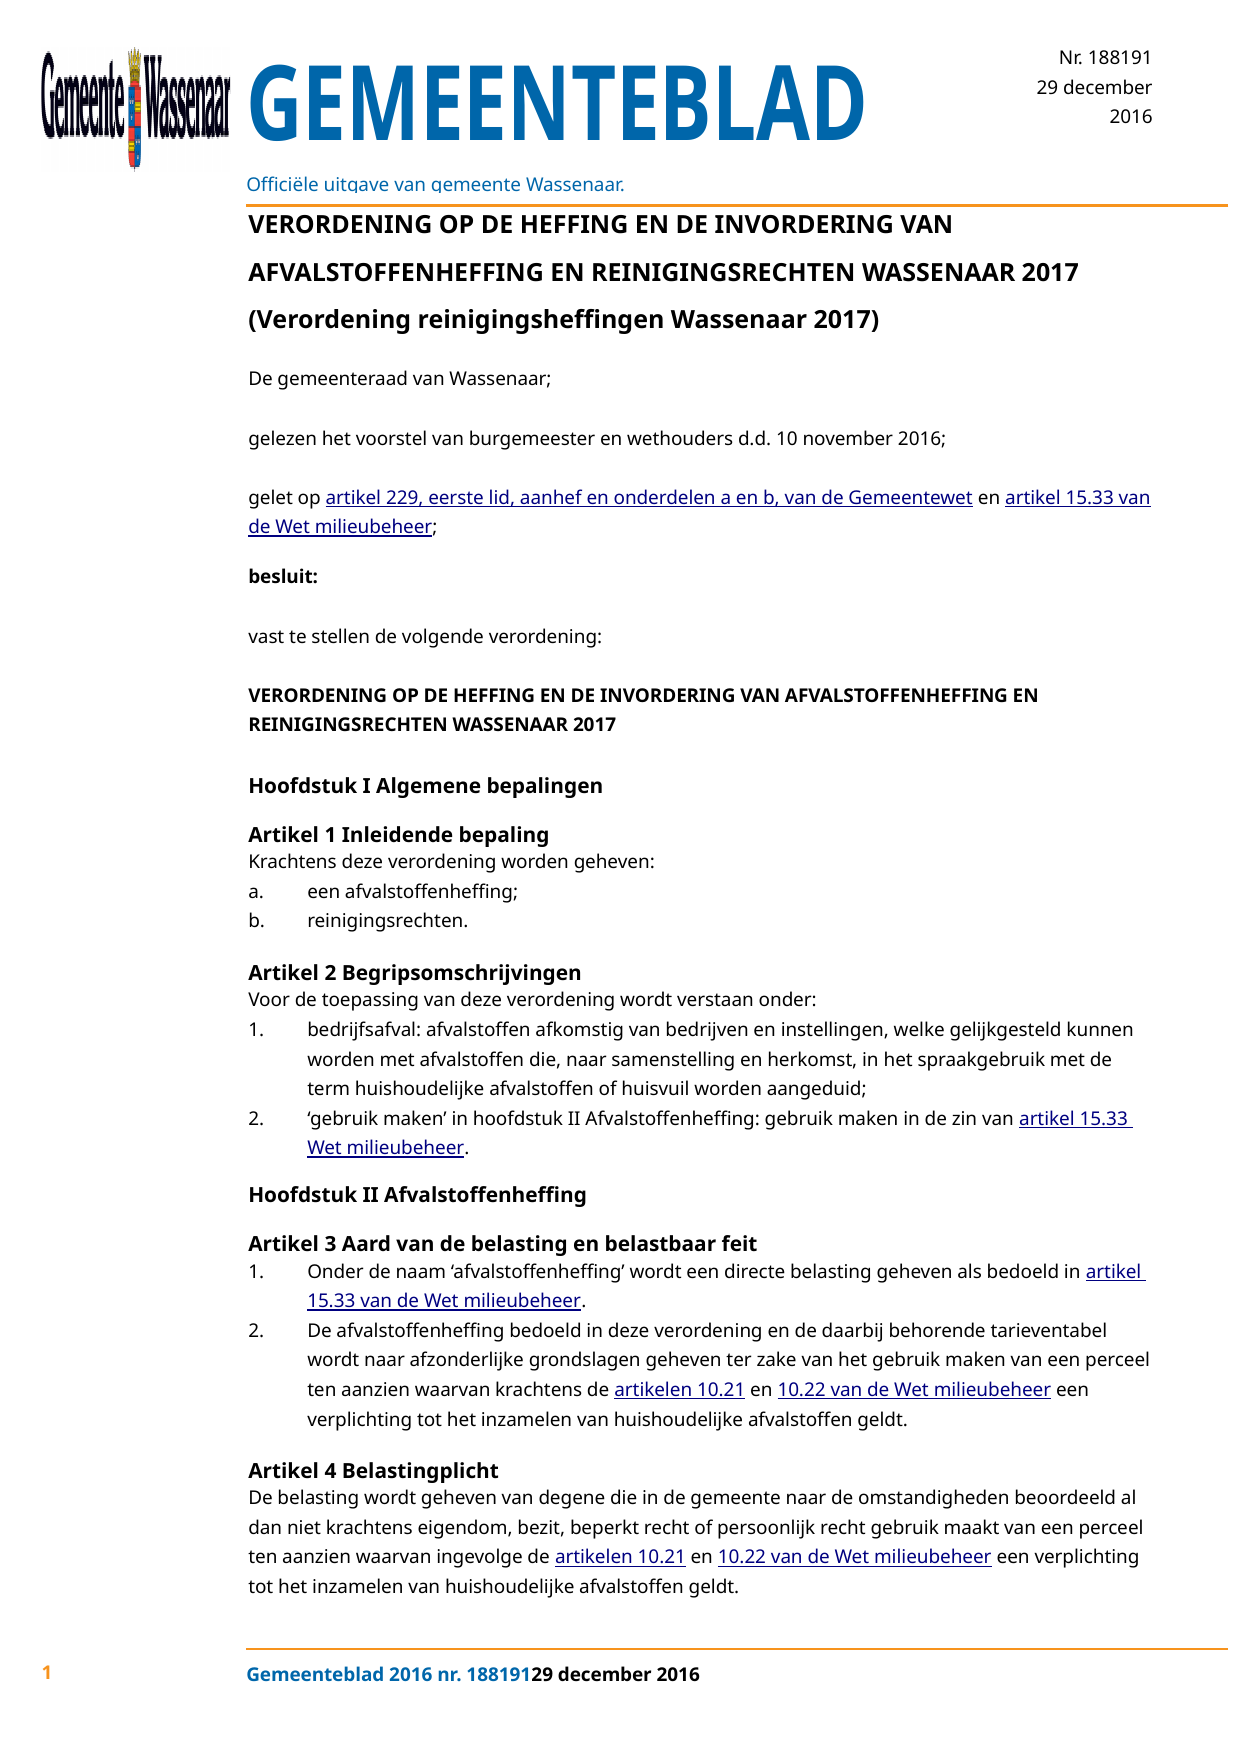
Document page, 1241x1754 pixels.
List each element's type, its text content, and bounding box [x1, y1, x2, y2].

text Artikel 4 Belastingplicht [248, 1456, 1152, 1484]
text Artikel 3 Aard van de belasting en belastbaar feit [248, 1229, 1152, 1258]
list ‘gebruik maken’ in hoofdstuk II Afvalstoffenheffing: gebruik maken in de zin van artikel 15.33 Wet milieubeheer. [248, 1105, 1152, 1160]
text VERORDENING OP DE HEFFING EN DE INVORDERING VAN AFVALSTOFFENHEFFING EN REINIGINGSRECHTEN WASSENAAR 2017 (Verordening reinigingsheffingen Wassenaar 2017) [248, 207, 1152, 336]
text gelet op artikel 229, eerste lid, aanhef en onderdelen a en b, van de Gemeentewet en artikel 15.33 van de Wet milieubeheer; [248, 484, 1152, 539]
text besluit: [248, 564, 1152, 589]
text VERORDENING OP DE HEFFING EN DE INVORDERING VAN AFVALSTOFFENHEFFING EN REINIGINGSRECHTEN WASSENAAR 2017 [248, 682, 1152, 737]
text Hoofdstuk I Algemene bepalingen [248, 771, 1152, 799]
text vast te stellen de volgende verordening: [248, 623, 1152, 649]
list een afvalstoffenheffing; [248, 878, 1152, 904]
text Krachtens deze verordening worden geheven: [248, 848, 1152, 874]
text De gemeenteraad van Wassenaar; [248, 366, 1152, 391]
text Voor de toepassing van deze verordening wordt verstaan onder: [248, 987, 1152, 1012]
picture [41, 47, 231, 172]
text Artikel 2 Begripsomschrijvingen [248, 958, 1152, 987]
list reinigingsrechten. [248, 908, 1152, 933]
list De afvalstoffenheffing bedoeld in deze verordening en de daarbij behorende tarieventabel wordt naar afzonderlijke grondslagen geheven ter zake van het gebruik maken van een perceel ten aanzien waarvan krachtens de artikelen 10.21 en 10.22 van de Wet milieubeheer een verplichting tot het inzamelen van huishoudelijke afvalstoffen geldt. [248, 1317, 1152, 1431]
text Artikel 1 Inleidende bepaling [248, 820, 1152, 848]
text Hoofdstuk II Afvalstoffenheffing [248, 1180, 1152, 1208]
text De belasting wordt geheven van degene die in de gemeente naar de omstandigheden beoordeeld al dan niet krachtens eigendom, bezit, beperkt recht of persoonlijk recht gebruik maakt van een perceel ten aanzien waarvan ingevolge de artikelen 10.21 en 10.22 van de Wet milieubeheer een verplichting tot het inzamelen van huishoudelijke afvalstoffen geldt. [248, 1484, 1152, 1599]
list bedrijfsafval: afvalstoffen afkomstig van bedrijven en instellingen, welke gelijkgesteld kunnen worden met afvalstoffen die, naar samenstelling en herkomst, in het spraakgebruik met de term huishoudelijke afvalstoffen of huisvuil worden aangeduid; [248, 1016, 1152, 1101]
list Onder de naam ‘afvalstoffenheffing’ wordt een directe belasting geheven als bedoeld in artikel 15.33 van de Wet milieubeheer. [248, 1258, 1152, 1313]
text gelezen het voorstel van burgemeester en wethouders d.d. 10 november 2016; [248, 425, 1152, 450]
